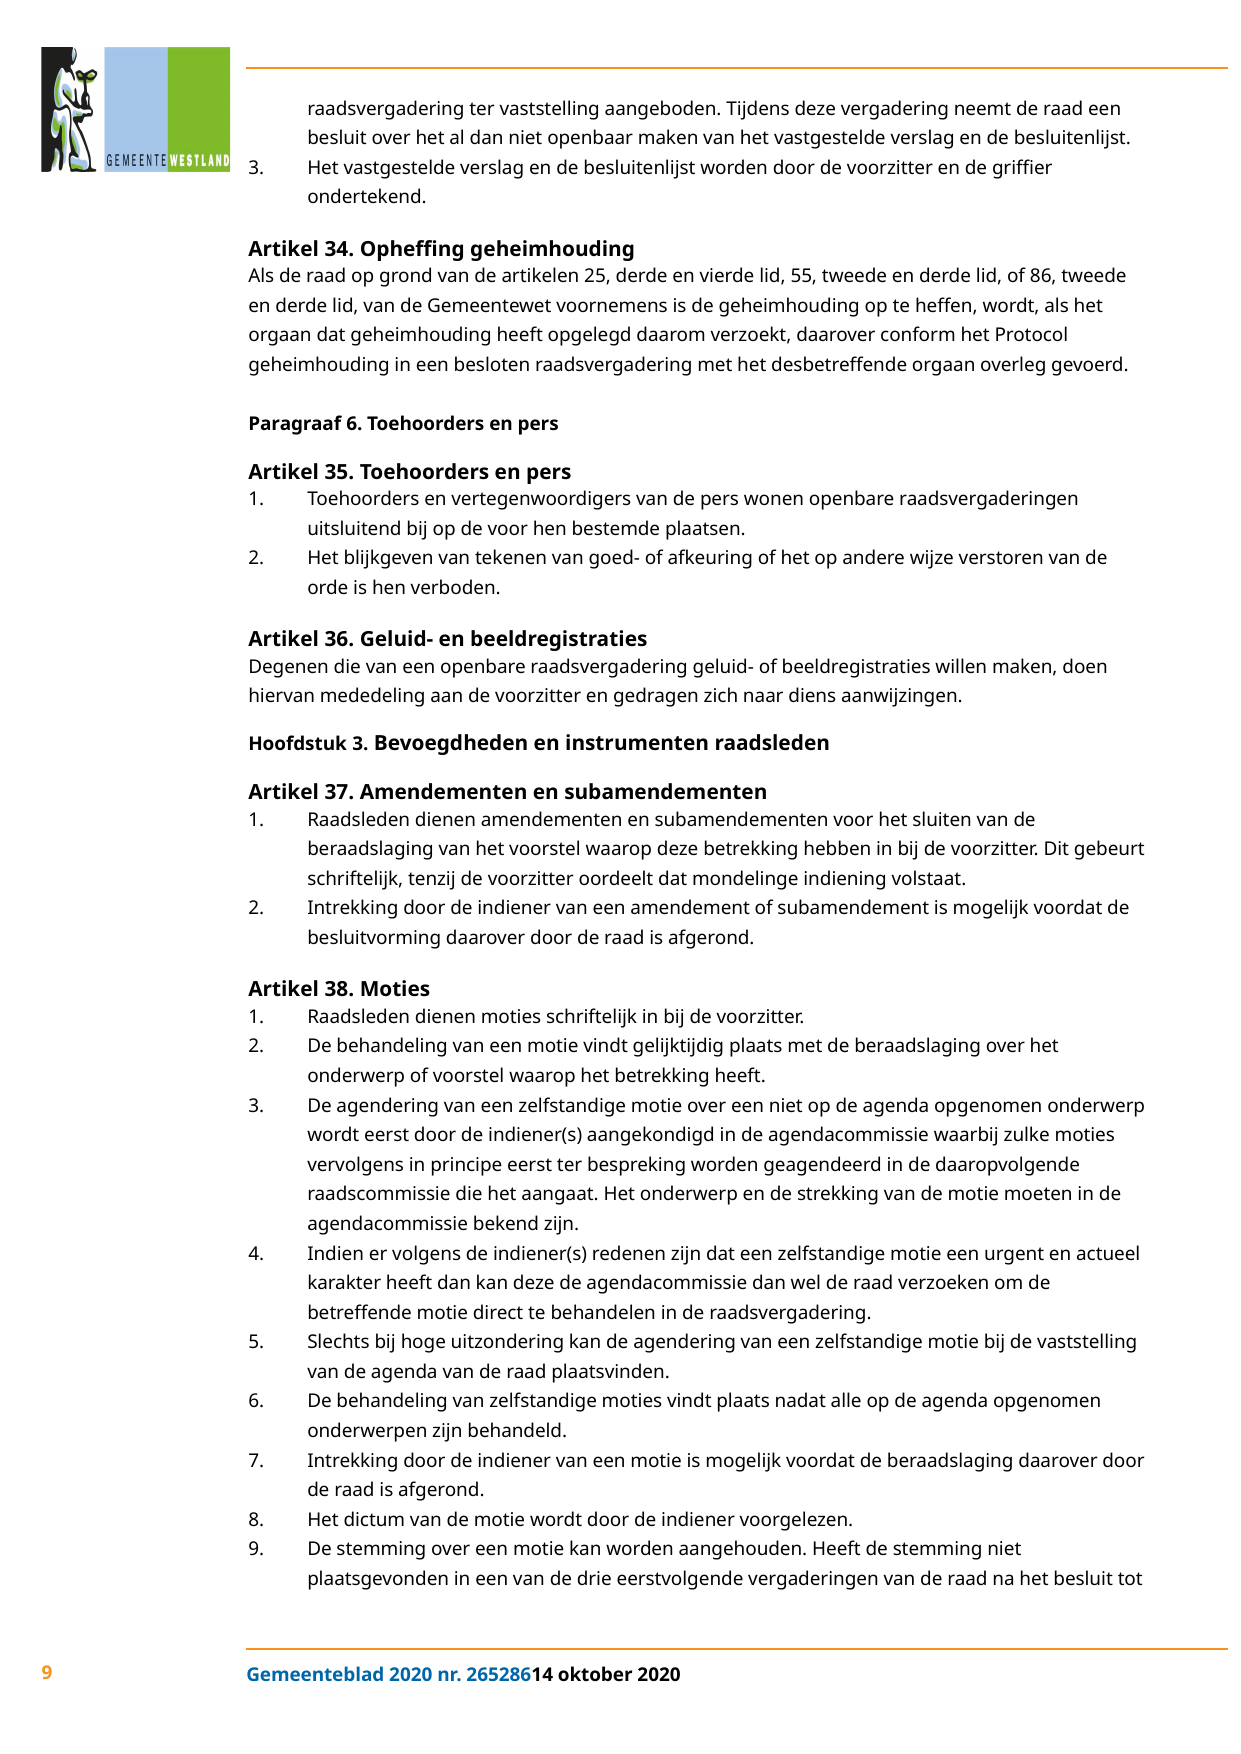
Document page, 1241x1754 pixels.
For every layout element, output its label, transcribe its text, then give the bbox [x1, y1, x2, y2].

picture [41, 47, 231, 172]
text Artikel 38. Moties [248, 974, 1152, 1003]
list Raadsleden dienen amendementen en subamendementen voor het sluiten van de beraadslaging van het voorstel waarop deze betrekking hebben in bij de voorzitter. Dit gebeurt schriftelijk, tenzij de voorzitter oordeelt dat mondelinge indiening volstaat. [248, 806, 1152, 891]
list Het blijkgeven van tekenen van goed- of afkeuring of het op andere wijze verstoren van de orde is hen verboden. [248, 544, 1152, 600]
text Degenen die van een openbare raadsvergadering geluid- of beeldregistraties willen maken, doen hiervan mededeling aan de voorzitter en gedragen zich naar diens aanwijzingen. [248, 653, 1152, 708]
text Als de raad op grond van de artikelen 25, derde en vierde lid, 55, tweede en derde lid, of 86, tweede en derde lid, van de Gemeentewet voornemens is de geheimhouding op te heffen, wordt, als het orgaan dat geheimhouding heeft opgelegd daarom verzoekt, daarover conform het Protocol geheimhouding in een besloten raadsvergadering met het desbetreffende orgaan overleg gevoerd. [248, 262, 1152, 377]
text Artikel 37. Amendementen en subamendementen [248, 777, 1152, 806]
text Artikel 35. Toehoorders en pers [248, 457, 1152, 485]
text Artikel 36. Geluid- en beeldregistraties [248, 624, 1152, 653]
list Intrekking door de indiener van een motie is mogelijk voordat de beraadslaging daarover door de raad is afgerond. [248, 1447, 1152, 1502]
list De agendering van een zelfstandige motie over een niet op de agenda opgenomen onderwerp wordt eerst door de indiener(s) aangekondigd in de agendacommissie waarbij zulke moties vervolgens in principe eerst ter bespreking worden geagendeerd in de daaropvolgende raadscommissie die het aangaat. Het onderwerp en de strekking van de motie moeten in de agendacommissie bekend zijn. [248, 1092, 1152, 1236]
list raadsvergadering ter vaststelling aangeboden. Tijdens deze vergadering neemt de raad een besluit over het al dan niet openbaar maken van het vastgestelde verslag en de besluitenlijst. [248, 95, 1152, 150]
list De behandeling van een motie vindt gelijktijdig plaats met de beraadslaging over het onderwerp of voorstel waarop het betrekking heeft. [248, 1033, 1152, 1088]
list Slechts bij hoge uitzondering kan de agendering van een zelfstandige motie bij de vaststelling van de agenda van de raad plaatsvinden. [248, 1328, 1152, 1384]
list Het dictum van de motie wordt door de indiener voorgelezen. [248, 1506, 1152, 1532]
list De behandeling van zelfstandige moties vindt plaats nadat alle op de agenda opgenomen onderwerpen zijn behandeld. [248, 1388, 1152, 1443]
list Indien er volgens de indiener(s) redenen zijn dat een zelfstandige motie een urgent en actueel karakter heeft dan kan deze de agendacommissie dan wel de raad verzoeken om de betreffende motie direct te behandelen in de raadsvergadering. [248, 1240, 1152, 1324]
list Het vastgestelde verslag en de besluitenlijst worden door de voorzitter en de griffier ondertekend. [248, 154, 1152, 209]
text Artikel 34. Opheffing geheimhouding [248, 234, 1152, 262]
list De stemming over een motie kan worden aangehouden. Heeft de stemming niet plaatsgevonden in een van de drie eerstvolgende vergaderingen van de raad na het besluit tot [248, 1536, 1152, 1591]
list Toehoorders en vertegenwoordigers van de pers wonen openbare raadsvergaderingen uitsluitend bij op de voor hen bestemde plaatsen. [248, 485, 1152, 541]
list Intrekking door de indiener van een amendement of subamendement is mogelijk voordat de besluitvorming daarover door de raad is afgerond. [248, 894, 1152, 950]
text Paragraaf 6. Toehoorders en pers [248, 410, 1152, 436]
list Raadsleden dienen moties schriftelijk in bij de voorzitter. [248, 1003, 1152, 1029]
text Hoofdstuk 3. Bevoegdheden en instrumenten raadsleden [248, 728, 1152, 757]
